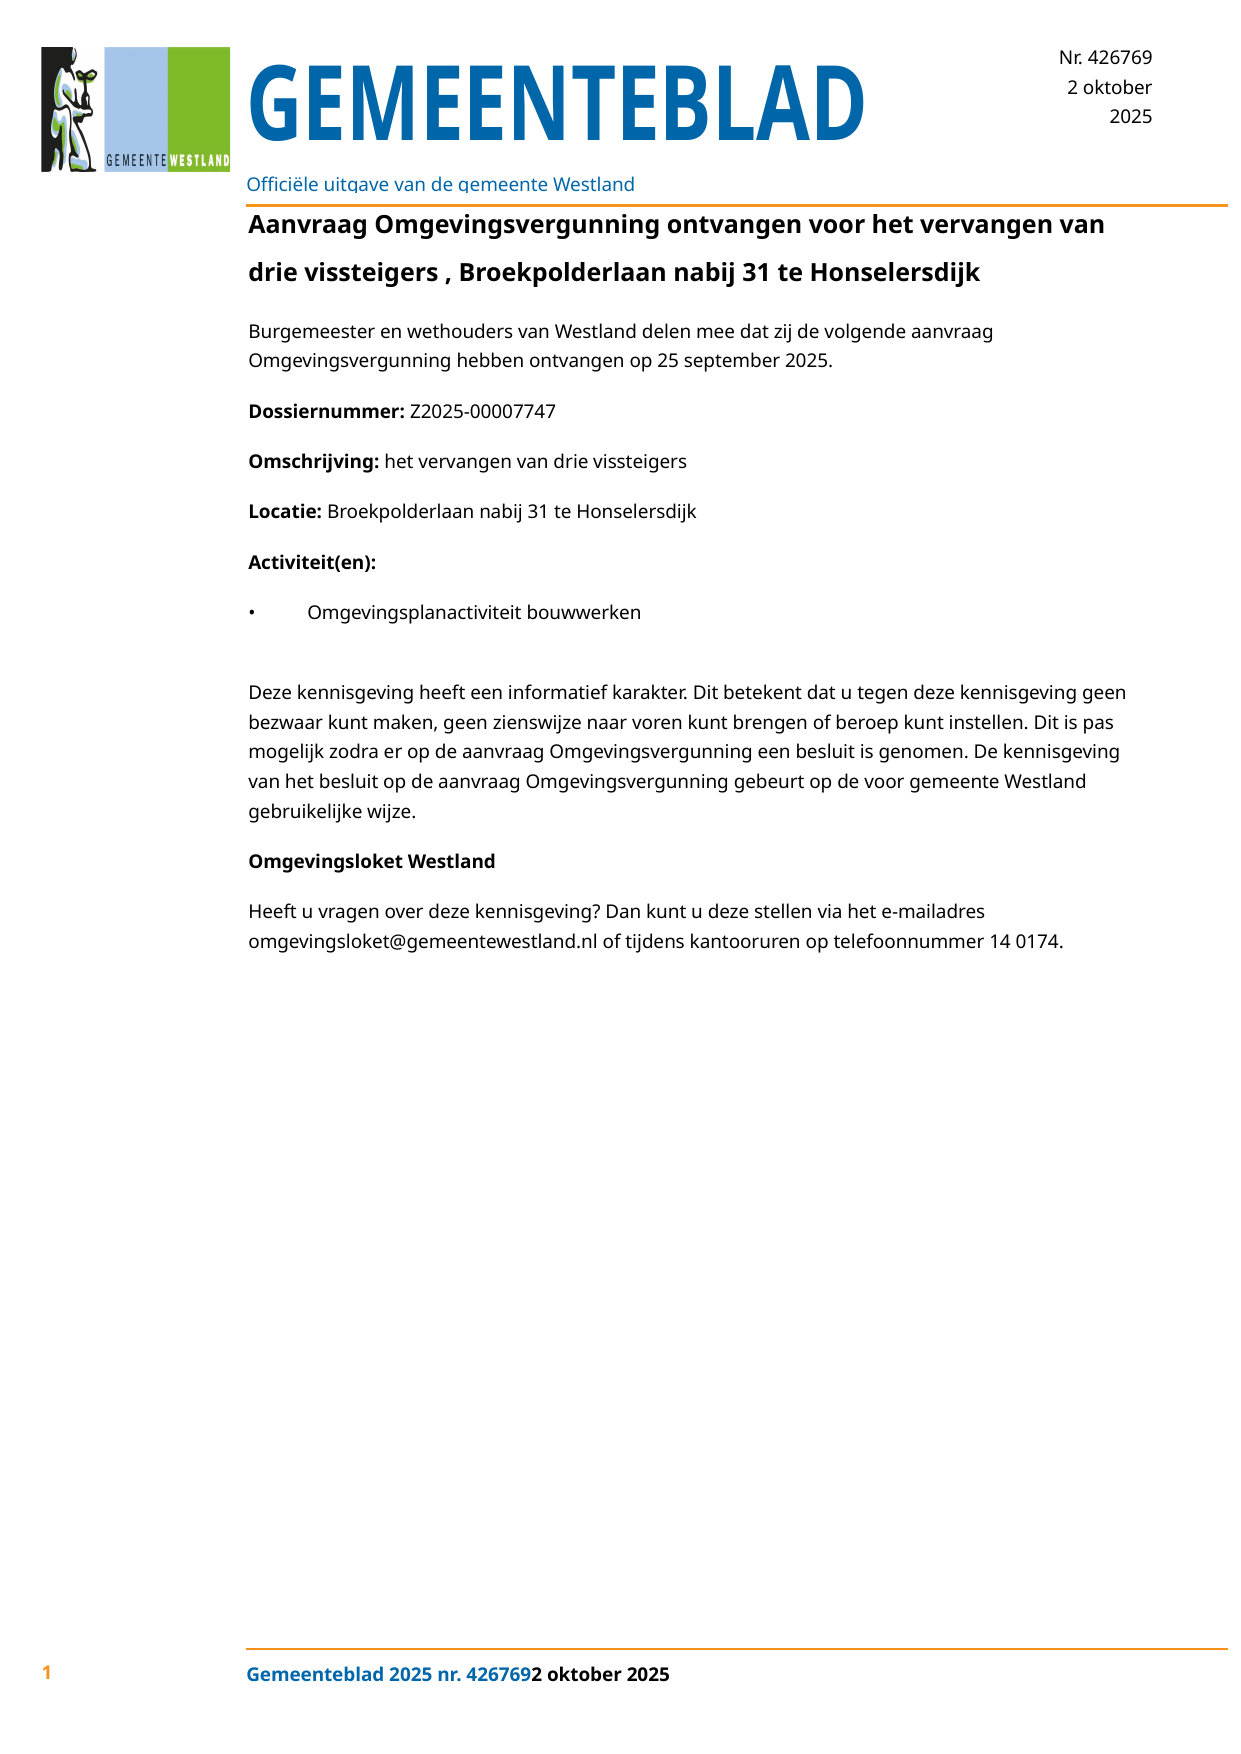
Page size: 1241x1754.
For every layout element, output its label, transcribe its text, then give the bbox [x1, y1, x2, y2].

text Aanvraag Omgevingsvergunning ontvangen voor het vervangen van drie vissteigers , Broekpolderlaan nabij 31 te Honselersdijk [248, 207, 1152, 288]
text Dossiernummer: Z2025-00007747 [248, 398, 1152, 424]
picture [41, 47, 231, 172]
text Locatie: Broekpolderlaan nabij 31 te Honselersdijk [248, 499, 1152, 524]
text Omschrijving: het vervangen van drie vissteigers [248, 448, 1152, 474]
list Omgevingsplanactiviteit bouwwerken [248, 599, 1152, 625]
text Omgevingsloket Westland [248, 848, 1152, 874]
text Deze kennisgeving heeft een informatief karakter. Dit betekent dat u tegen deze kennisgeving geen bezwaar kunt maken, geen zienswijze naar voren kunt brengen of beroep kunt instellen. Dit is pas mogelijk zodra er op de aanvraag Omgevingsvergunning een besluit is genomen. De kennisgeving van het besluit op de aanvraag Omgevingsvergunning gebeurt op de voor gemeente Westland gebruikelijke wijze. [248, 679, 1152, 824]
text Activiteit(en): [248, 549, 1152, 575]
text Burgemeester en wethouders van Westland delen mee dat zij de volgende aanvraag Omgevingsvergunning hebben ontvangen op 25 september 2025. [248, 318, 1152, 373]
text Heeft u vragen over deze kennisgeving? Dan kunt u deze stellen via het e-mailadres omgevingsloket@gemeentewestland.nl of tijdens kantooruren op telefoonnummer 14 0174. [248, 899, 1152, 954]
